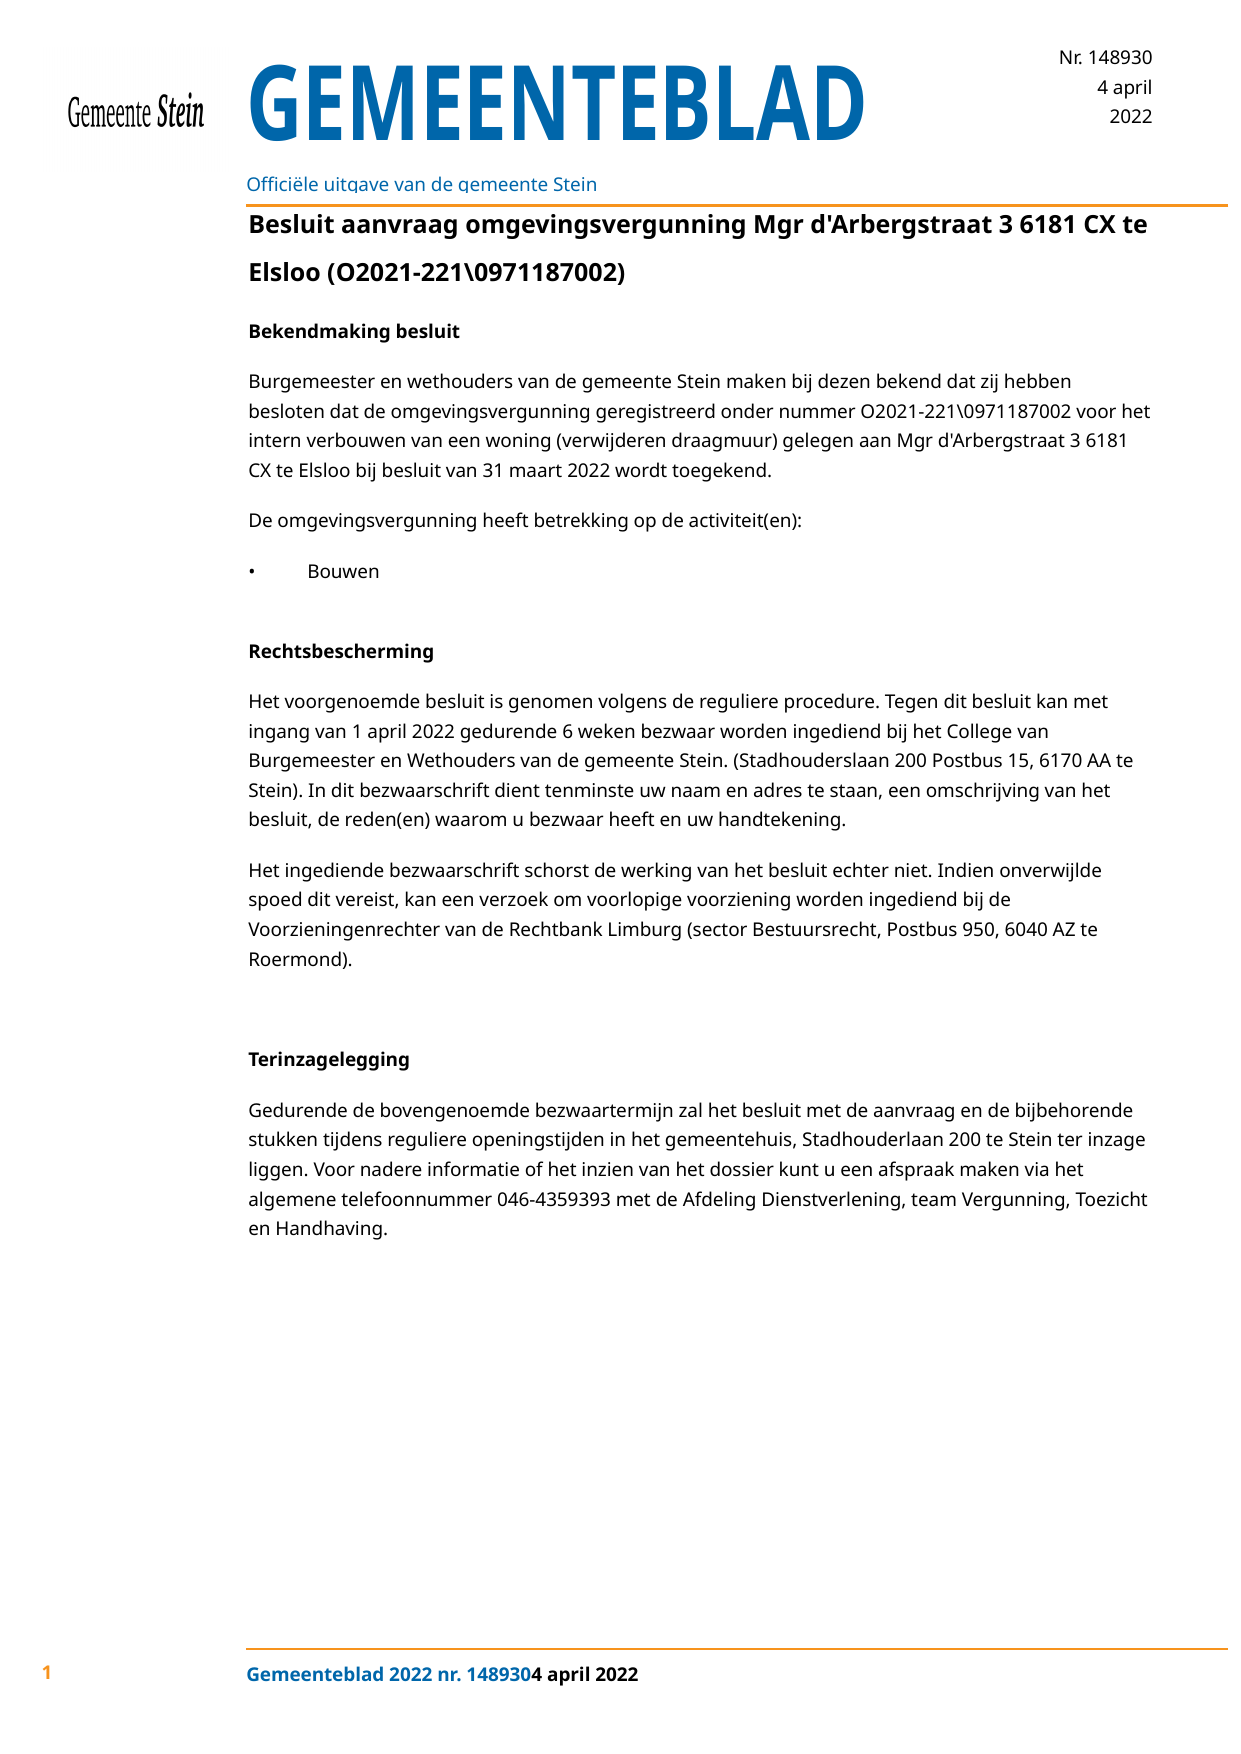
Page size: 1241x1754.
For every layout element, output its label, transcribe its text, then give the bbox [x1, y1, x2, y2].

text Bekendmaking besluit [248, 318, 1152, 344]
picture [41, 47, 231, 172]
text Terinzagelegging [248, 1047, 1152, 1072]
text Besluit aanvraag omgevingsvergunning Mgr d'Arbergstraat 3 6181 CX te Elsloo (O2021-221\0971187002) [248, 207, 1152, 288]
text Het ingediende bezwaarschrift schorst de werking van het besluit echter niet. Indien onverwijlde spoed dit vereist, kan een verzoek om voorlopige voorziening worden ingediend bij de Voorzieningenrechter van de Rechtbank Limburg (sector Bestuursrecht, Postbus 950, 6040 AZ te Roermond). [248, 857, 1152, 972]
text Rechtsbescherming [248, 638, 1152, 664]
text Het voorgenoemde besluit is genomen volgens de reguliere procedure. Tegen dit besluit kan met ingang van 1 april 2022 gedurende 6 weken bezwaar worden ingediend bij het College van Burgemeester en Wethouders van de gemeente Stein. (Stadhouderslaan 200 Postbus 15, 6170 AA te Stein). In dit bezwaarschrift dient tenminste uw naam en adres te staan, een omschrijving van het besluit, de reden(en) waarom u bezwaar heeft en uw handtekening. [248, 688, 1152, 832]
text Burgemeester en wethouders van de gemeente Stein maken bij dezen bekend dat zij hebben besloten dat de omgevingsvergunning geregistreerd onder nummer O2021-221\0971187002 voor het intern verbouwen van een woning (verwijderen draagmuur) gelegen aan Mgr d'Arbergstraat 3 6181 CX te Elsloo bij besluit van 31 maart 2022 wordt toegekend. [248, 368, 1152, 483]
text Gedurende de bovengenoemde bezwaartermijn zal het besluit met de aanvraag en de bijbehorende stukken tijdens reguliere openingstijden in het gemeentehuis, Stadhouderlaan 200 te Stein ter inzage liggen. Voor nadere informatie of het inzien van het dossier kunt u een afspraak maken via het algemene telefoonnummer 046-4359393 met de Afdeling Dienstverlening, team Vergunning, Toezicht en Handhaving. [248, 1097, 1152, 1241]
text De omgevingsvergunning heeft betrekking op de activiteit(en): [248, 507, 1152, 533]
list Bouwen [248, 558, 1152, 584]
